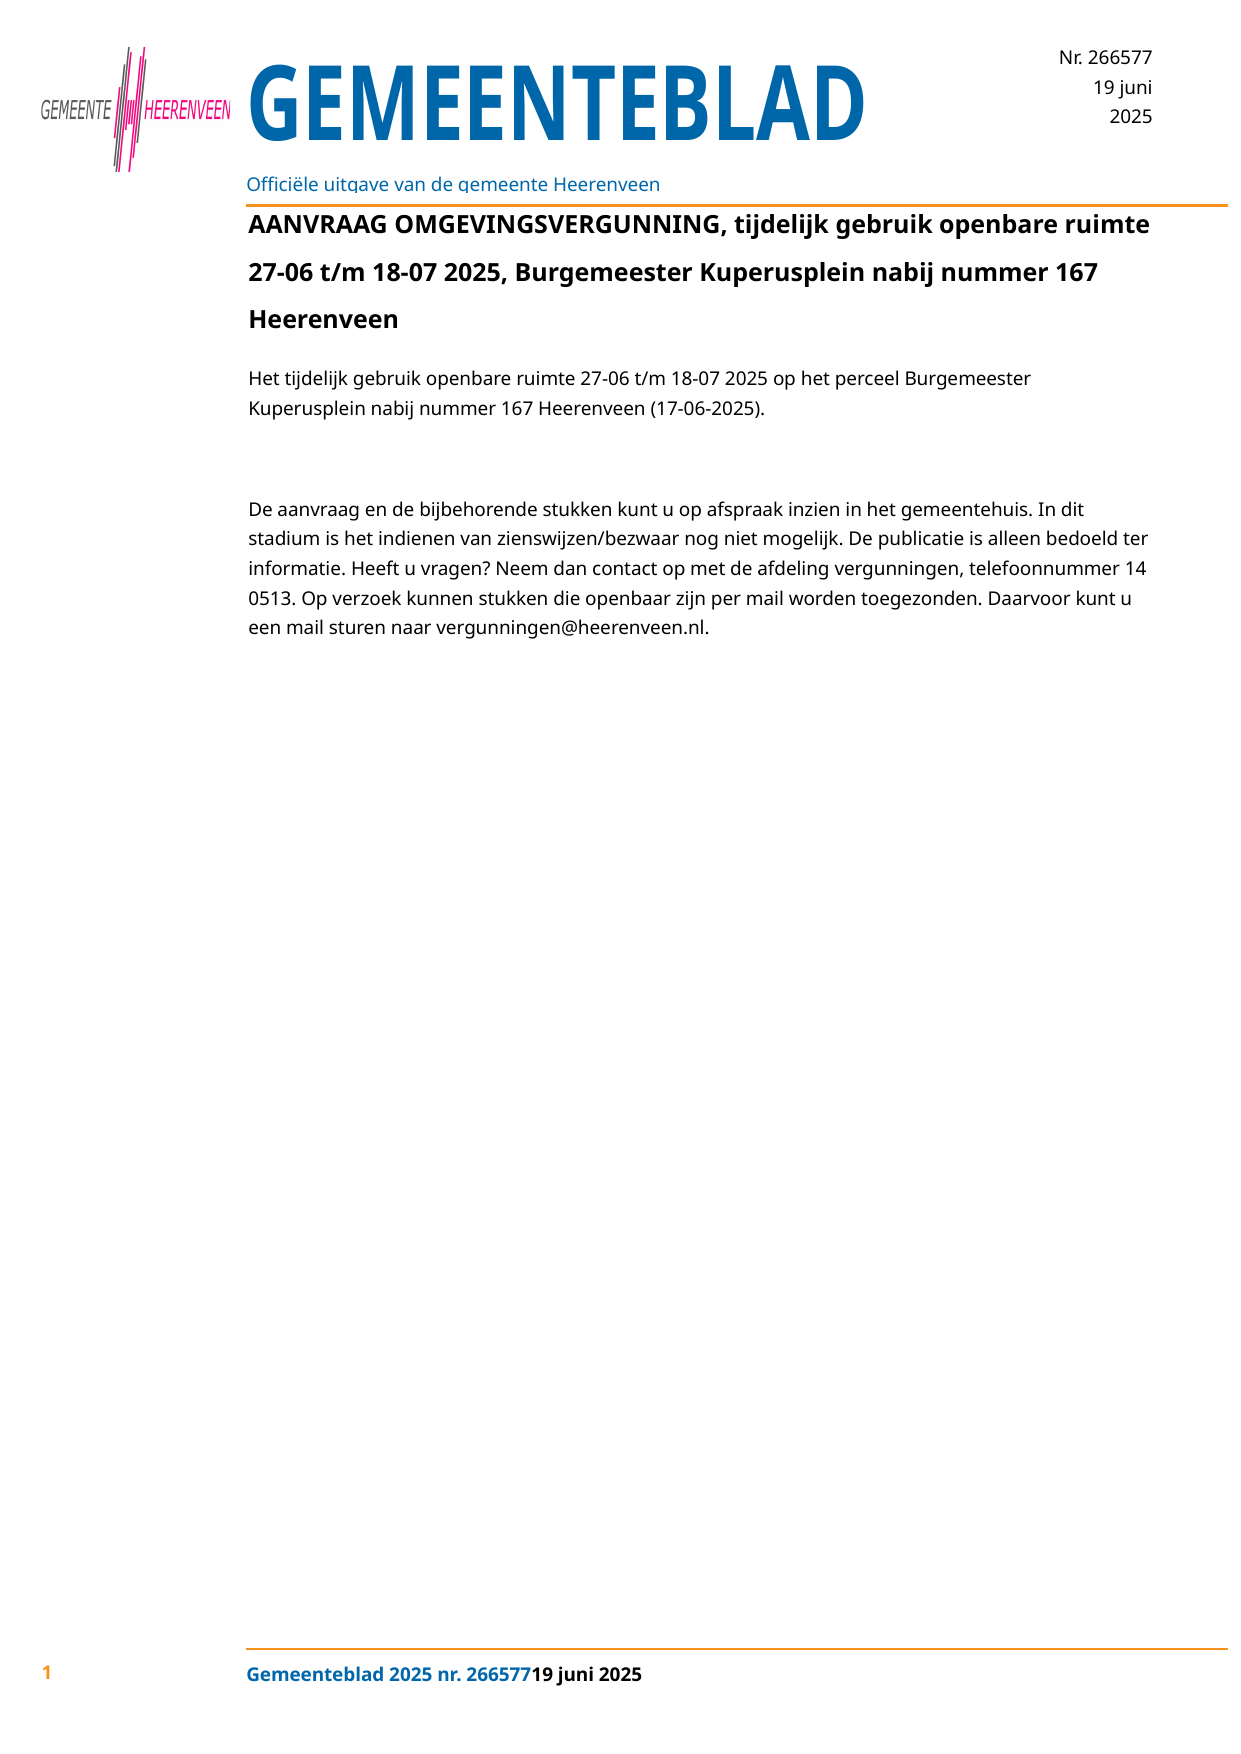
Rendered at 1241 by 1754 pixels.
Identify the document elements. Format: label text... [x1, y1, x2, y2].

picture [41, 47, 231, 172]
text De aanvraag en de bijbehorende stukken kunt u op afspraak inzien in het gemeentehuis. In dit stadium is het indienen van zienswijzen/bezwaar nog niet mogelijk. De publicatie is alleen bedoeld ter informatie. Heeft u vragen? Neem dan contact op met de afdeling vergunningen, telefoonnummer 14 0513. Op verzoek kunnen stukken die openbaar zijn per mail worden toegezonden. Daarvoor kunt u een mail sturen naar vergunningen@heerenveen.nl. [248, 496, 1152, 640]
text Het tijdelijk gebruik openbare ruimte 27-06 t/m 18-07 2025 op het perceel Burgemeester Kuperusplein nabij nummer 167 Heerenveen (17-06-2025). [248, 366, 1152, 421]
text AANVRAAG OMGEVINGSVERGUNNING, tijdelijk gebruik openbare ruimte 27-06 t/m 18-07 2025, Burgemeester Kuperusplein nabij nummer 167 Heerenveen [248, 207, 1152, 336]
